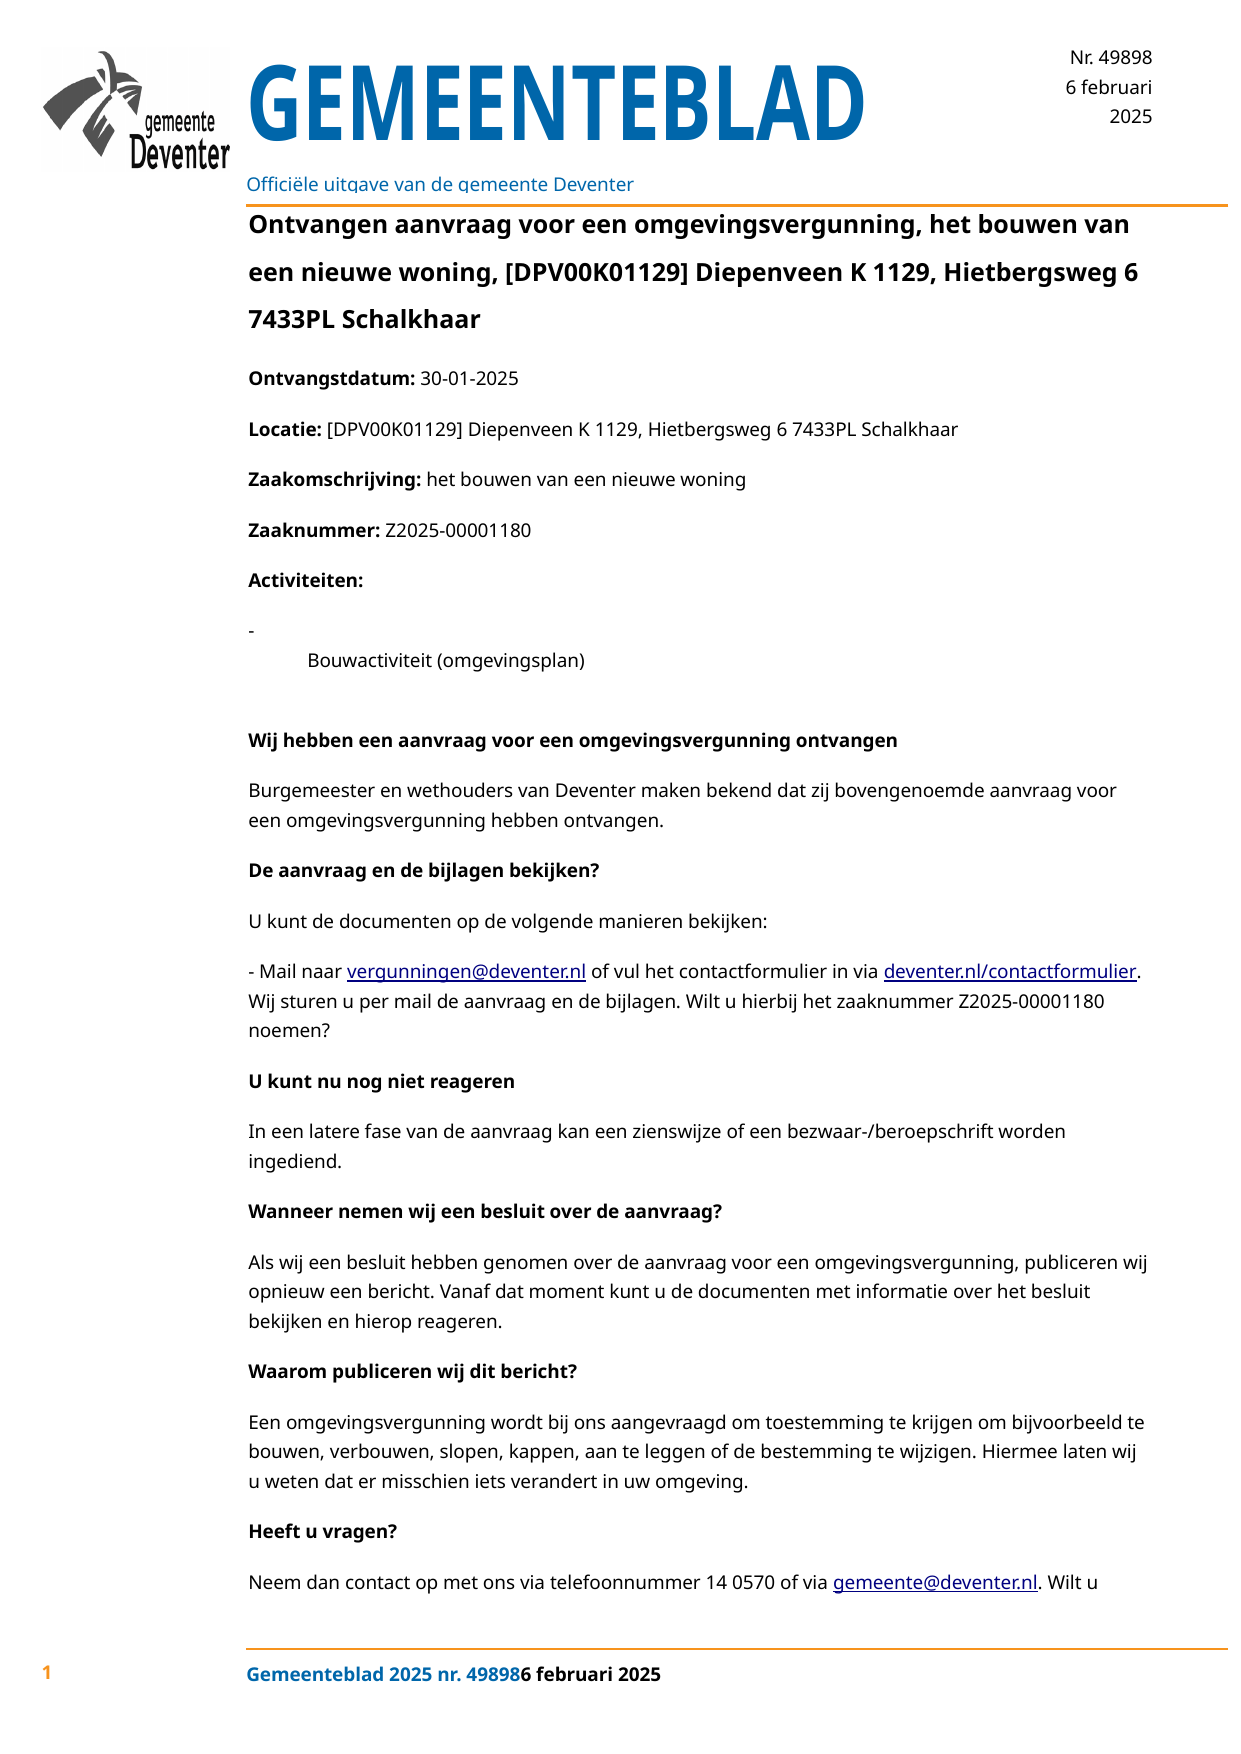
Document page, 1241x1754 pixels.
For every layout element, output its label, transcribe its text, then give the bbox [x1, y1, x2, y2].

text U kunt de documenten op de volgende manieren bekijken: [248, 908, 1152, 934]
text Waarom publiceren wij dit bericht? [248, 1358, 1152, 1384]
text Zaaknummer: Z2025-00001180 [248, 517, 1152, 542]
picture [41, 47, 231, 172]
text Burgemeester en wethouders van Deventer maken bekend dat zij bovengenoemde aanvraag voor een omgevingsvergunning hebben ontvangen. [248, 778, 1152, 833]
text - Mail naar vergunningen@deventer.nl of vul het contactformulier in via deventer.nl/contactformulier. Wij sturen u per mail de aanvraag en de bijlagen. Wilt u hierbij het zaaknummer Z2025-00001180 noemen? [248, 958, 1152, 1043]
text U kunt nu nog niet reageren [248, 1068, 1152, 1094]
text Als wij een besluit hebben genomen over de aanvraag voor een omgevingsvergunning, publiceren wij opnieuw een bericht. Vanaf dat moment kunt u de documenten met informatie over het besluit bekijken en hierop reageren. [248, 1249, 1152, 1334]
text Zaakomschrijving: het bouwen van een nieuwe woning [248, 466, 1152, 492]
text Een omgevingsvergunning wordt bij ons aangevraagd om toestemming te krijgen om bijvoorbeeld te bouwen, verbouwen, slopen, kappen, aan te leggen of de bestemming te wijzigen. Hiermee laten wij u weten dat er misschien iets verandert in uw omgeving. [248, 1409, 1152, 1494]
list Bouwactiviteit (omgevingsplan) [248, 647, 1152, 673]
text Wij hebben een aanvraag voor een omgevingsvergunning ontvangen [248, 727, 1152, 753]
text Activiteiten: [248, 567, 1152, 593]
text Locatie: [DPV00K01129] Diepenveen K 1129, Hietbergsweg 6 7433PL Schalkhaar [248, 416, 1152, 442]
text Ontvangstdatum: 30-01-2025 [248, 366, 1152, 391]
text Wanneer nemen wij een besluit over de aanvraag? [248, 1198, 1152, 1224]
text Ontvangen aanvraag voor een omgevingsvergunning, het bouwen van een nieuwe woning, [DPV00K01129] Diepenveen K 1129, Hietbergsweg 6 7433PL Schalkhaar [248, 207, 1152, 336]
text In een latere fase van de aanvraag kan een zienswijze of een bezwaar-/beroepschrift worden ingediend. [248, 1118, 1152, 1174]
text Neem dan contact op met ons via telefoonnummer 14 0570 of via gemeente@deventer.nl. Wilt u [248, 1569, 1152, 1594]
text Heeft u vragen? [248, 1518, 1152, 1544]
text De aanvraag en de bijlagen bekijken? [248, 858, 1152, 883]
